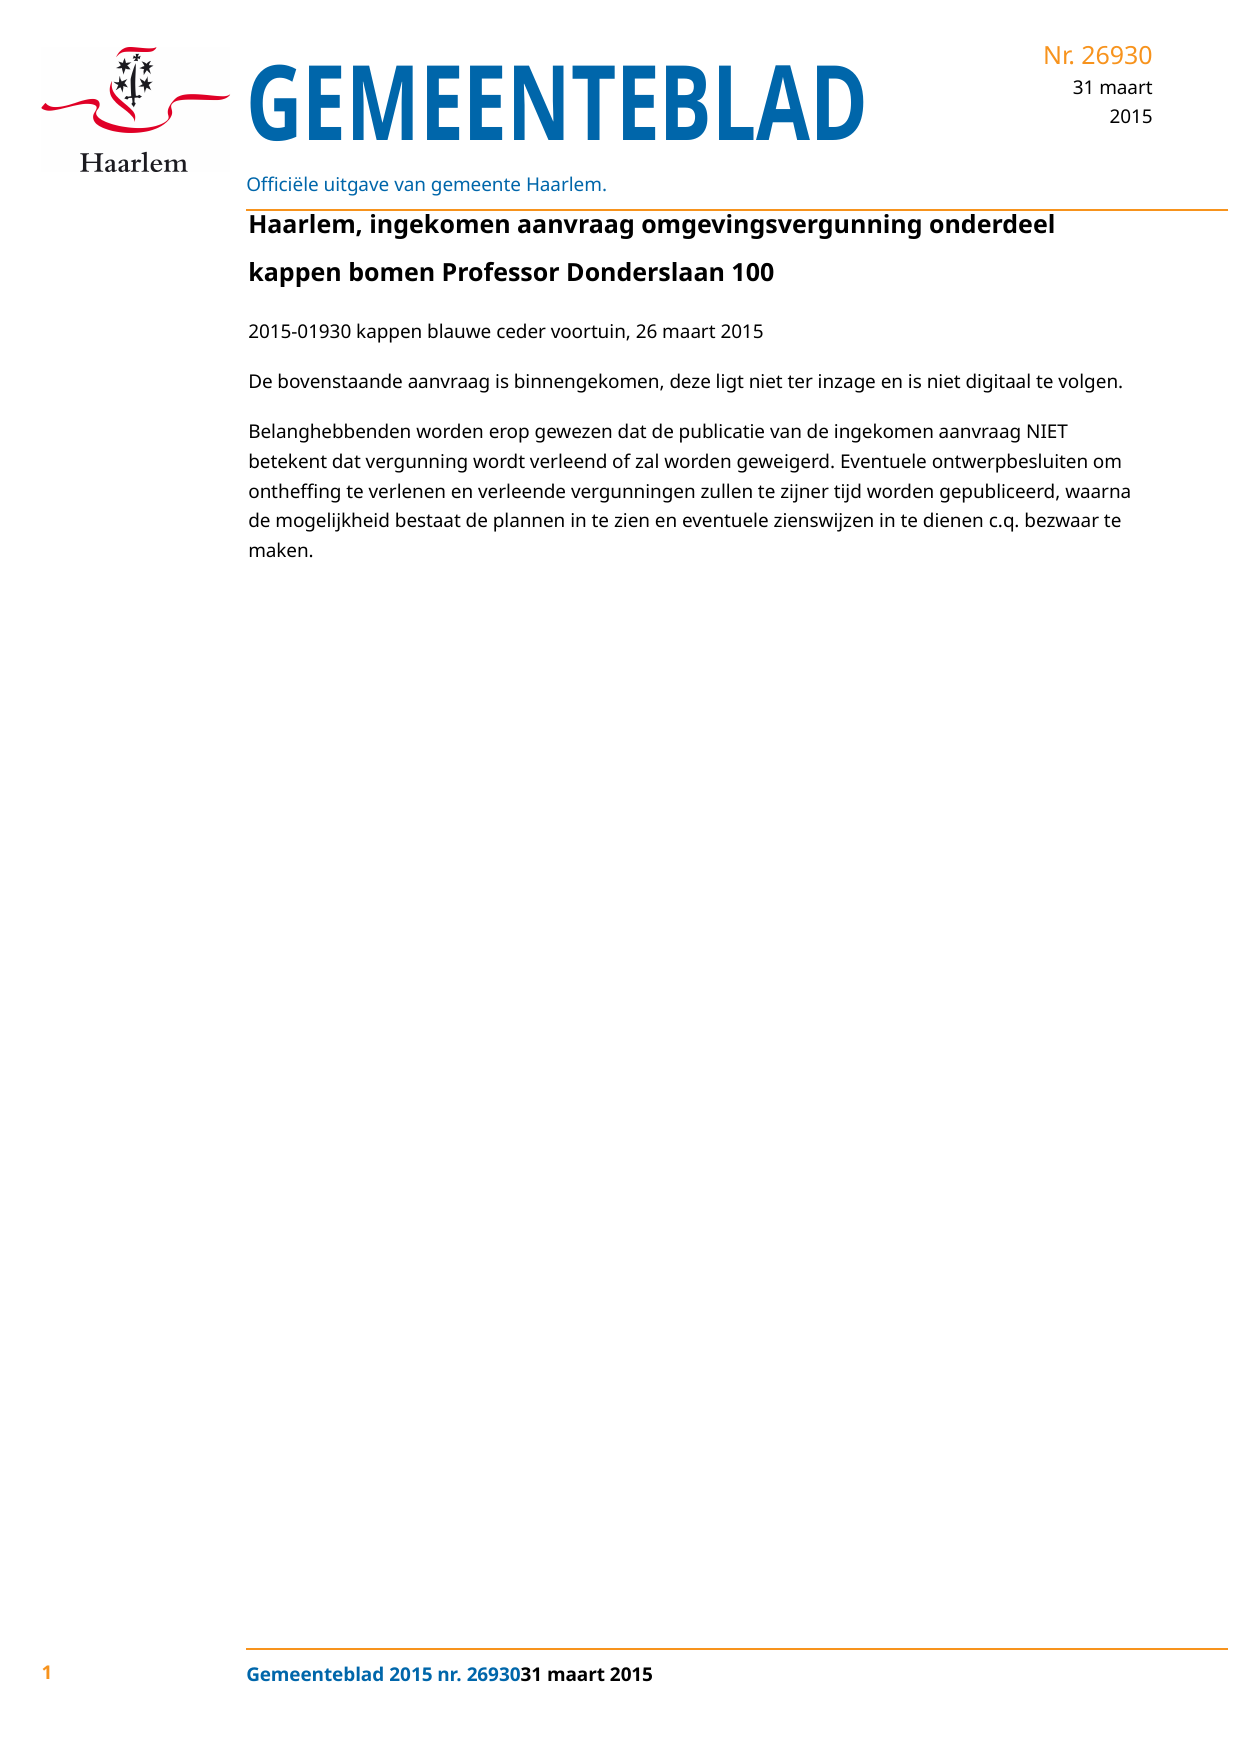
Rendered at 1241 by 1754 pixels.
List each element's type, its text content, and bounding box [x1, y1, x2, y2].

text 2015-01930 kappen blauwe ceder voortuin, 26 maart 2015 [248, 318, 1152, 344]
text De bovenstaande aanvraag is binnengekomen, deze ligt niet ter inzage en is niet digitaal te volgen. [248, 368, 1152, 394]
text Belanghebbenden worden erop gewezen dat de publicatie van de ingekomen aanvraag NIET betekent dat vergunning wordt verleend of zal worden geweigerd. Eventuele ontwerpbesluiten om ontheffing te verlenen en verleende vergunningen zullen te zijner tijd worden gepubliceerd, waarna de mogelijkheid bestaat de plannen in te zien en eventuele zienswijzen in te dienen c.q. bezwaar te maken. [248, 419, 1152, 563]
picture [41, 47, 231, 172]
text Haarlem, ingekomen aanvraag omgevingsvergunning onderdeel kappen bomen Professor Donderslaan 100 [248, 211, 1152, 288]
